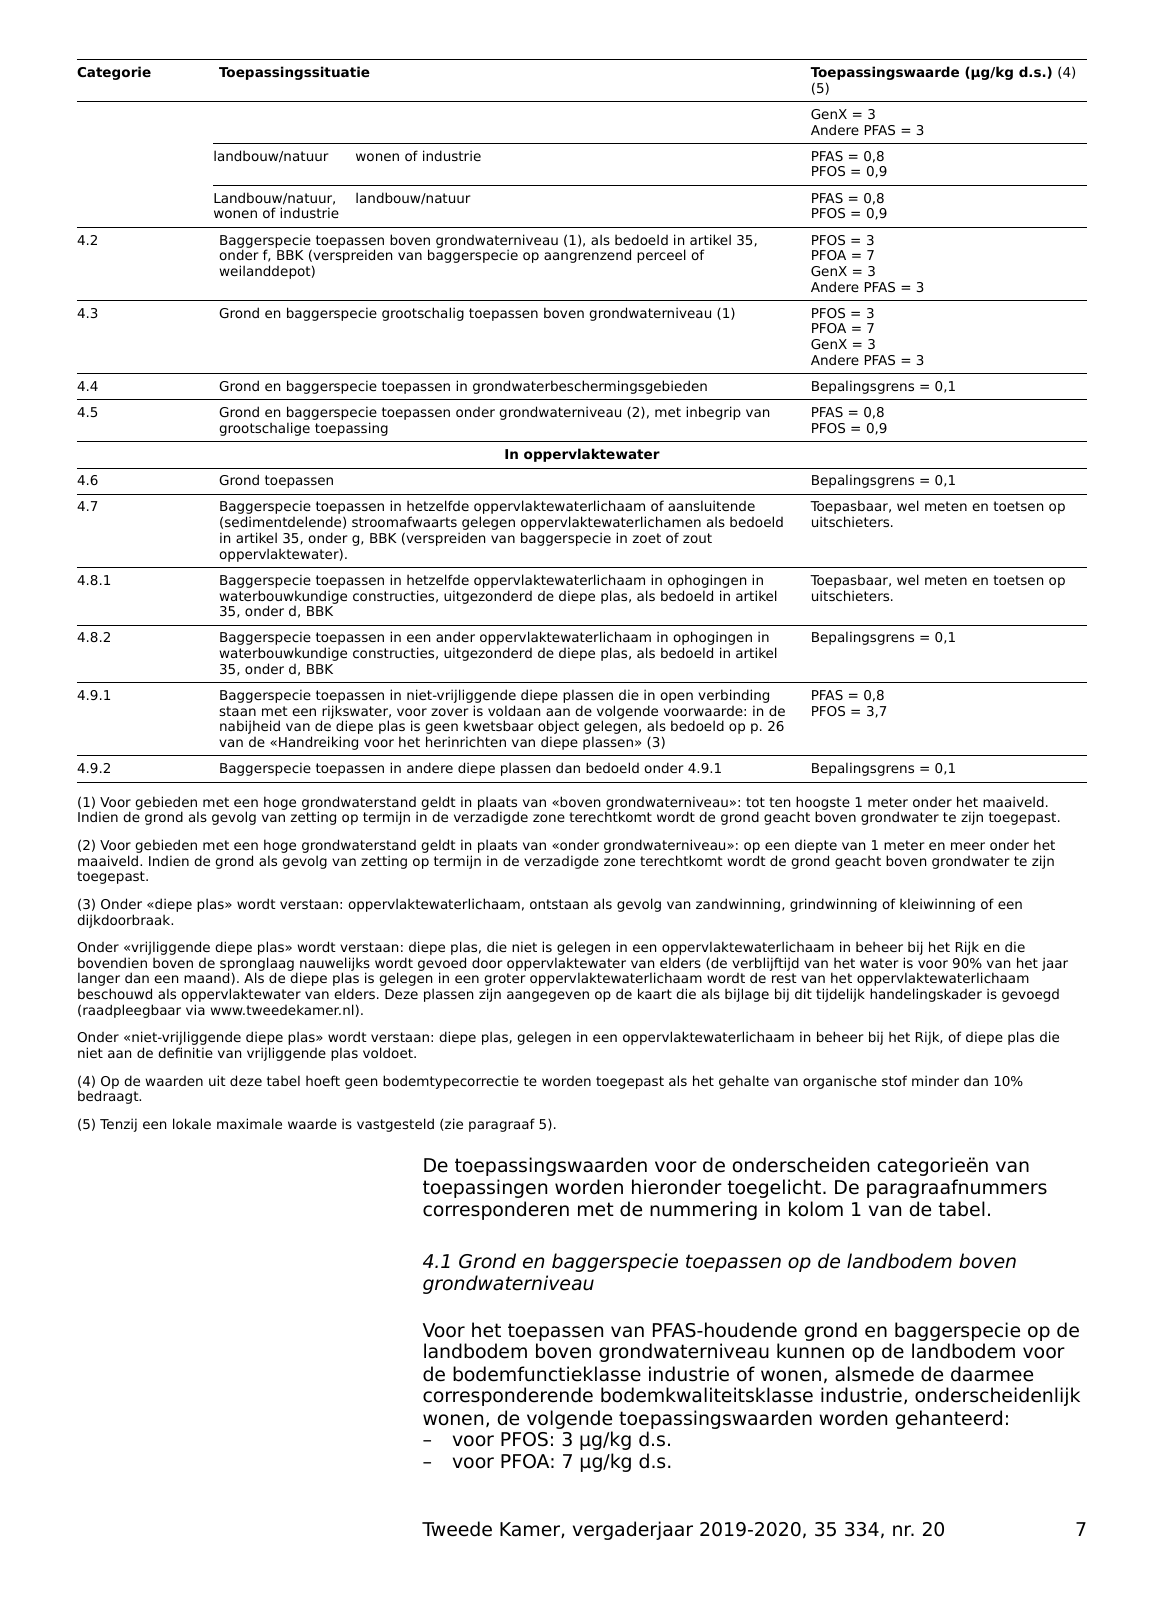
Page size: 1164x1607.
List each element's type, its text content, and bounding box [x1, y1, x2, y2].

table_cell 4.3 [77, 301, 213, 373]
table_cell [77, 102, 213, 227]
table_cell PFAS = 0,8 PFOS = 0,9 [805, 186, 1087, 227]
table_cell 4.7 [77, 495, 213, 567]
table_cell Bepalingsgrens = 0,1 [805, 626, 1087, 682]
subtitle 4.1 Grond en baggerspecie toepassen op de landbodem boven grondwaterniveau [422, 1251, 1087, 1294]
table_cell GenX = 3 Andere PFAS = 3 [805, 102, 1087, 143]
table_cell (1) Voor gebieden met een hoge grondwaterstand geldt in plaats van «boven grondwaterniveau»: tot ten hoogste 1 meter onder het maaiveld. Indien de grond als gevolg van zetting op termijn in de verzadigde zone terechtkomt wordt de grond geacht boven grondwater te zijn toegepast. (2) Voor gebieden met een hoge grondwaterstand geldt in plaats van «onder grondwaterniveau»: op een diepte van 1 meter en meer onder het maaiveld. Indien de grond als gevolg van zetting op termijn in de verzadigde zone terechtkomt wordt de grond geacht boven grondwater te zijn toegepast. (3) Onder «diepe plas» wordt verstaan: oppervlaktewaterlichaam, ontstaan als gevolg van zandwinning, grindwinning of kleiwinning of een dijkdoorbraak. Onder «vrijliggende diepe plas» wordt verstaan: diepe plas, die niet is gelegen in een oppervlaktewaterlichaam in beheer bij het Rijk en die bovendien boven de spronglaag nauwelijks wordt gevoed door oppervlaktewater van elders (de verblijftijd van het water is voor 90% van het jaar langer dan een maand). Als de diepe plas is gelegen in een groter oppervlaktewaterlichaam wordt de rest van het oppervlaktewaterlichaam beschouwd als oppervlaktewater van elders. Deze plassen zijn aangegeven op de kaart die als bijlage bij dit tijdelijk handelingskader is gevoegd (raadpleegbaar via www.tweedekamer.nl). Onder «niet-vrijliggende diepe plas» wordt verstaan: diepe plas, gelegen in een oppervlaktewaterlichaam in beheer bij het Rijk, of diepe plas die niet aan de definitie van vrijliggende plas voldoet. (4) Op de waarden uit deze tabel hoeft geen bodemtypecorrectie te worden toegepast als het gehalte van organische stof minder dan 10% bedraagt. (5) Tenzij een lokale maximale waarde is vastgesteld (zie paragraaf 5). [77, 783, 1087, 1132]
table_cell landbouw/natuur [213, 144, 349, 185]
table_cell PFOS = 3 PFOA = 7 GenX = 3 Andere PFAS = 3 [805, 228, 1087, 300]
table_header Toepassingssituatie [213, 60, 805, 101]
table_cell Grond en baggerspecie toepassen in grondwaterbeschermingsgebieden [213, 374, 805, 399]
text Voor het toepassen van PFAS-houdende grond en baggerspecie op de landbodem boven grondwaterniveau kunnen op de landbodem voor de bodemfunctieklasse industrie of wonen, alsmede de daarmee corresponderende bodemkwaliteitsklasse industrie, onderscheidenlijk wonen, de volgende toepassingswaarden worden gehanteerd: [422, 1319, 1087, 1429]
table_cell [349, 102, 805, 143]
table_cell Grond en baggerspecie grootschalig toepassen boven grondwaterniveau (1) [213, 301, 805, 373]
table_cell wonen of industrie [349, 144, 805, 185]
table_header Toepassingswaarde (μg/kg d.s.) (4) (5) [805, 60, 1087, 101]
table_cell PFAS = 0,8 PFOS = 3,7 [805, 683, 1087, 755]
table_cell Baggerspecie toepassen in hetzelfde oppervlaktewaterlichaam of aansluitende (sedimentdelende) stroomafwaarts gelegen oppervlaktewaterlichamen als bedoeld in artikel 35, onder g, BBK (verspreiden van baggerspecie in zoet of zout oppervlaktewater). [213, 495, 805, 567]
table_cell 4.6 [77, 469, 213, 493]
table_cell Grond en baggerspecie toepassen onder grondwaterniveau (2), met inbegrip van grootschalige toepassing [213, 400, 805, 441]
table_cell 4.8.1 [77, 568, 213, 624]
text – voor PFOS: 3 μg/kg d.s. [422, 1429, 1087, 1451]
table_cell 4.4 [77, 374, 213, 399]
table_cell In oppervlaktewater [77, 442, 1087, 467]
text – voor PFOA: 7 μg/kg d.s. [422, 1451, 1087, 1473]
table_cell Toepasbaar, wel meten en toetsen op uitschieters. [805, 568, 1087, 624]
table_cell 4.2 [77, 228, 213, 300]
table_cell landbouw/natuur [349, 186, 805, 227]
table_cell Landbouw/natuur, wonen of industrie [213, 186, 349, 227]
table_cell 4.8.2 [77, 626, 213, 682]
table_cell 4.9.1 [77, 683, 213, 755]
table_cell PFAS = 0,8 PFOS = 0,9 [805, 144, 1087, 185]
table_cell Bepalingsgrens = 0,1 [805, 374, 1087, 399]
table_header Categorie [77, 60, 213, 101]
table_cell Baggerspecie toepassen boven grondwaterniveau (1), als bedoeld in artikel 35, onder f, BBK (verspreiden van baggerspecie op aangrenzend perceel of weilanddepot) [213, 228, 805, 300]
table_cell [213, 102, 349, 143]
table_cell Toepasbaar, wel meten en toetsen op uitschieters. [805, 495, 1087, 567]
table_cell 4.9.2 [77, 756, 213, 782]
table_cell PFOS = 3 PFOA = 7 GenX = 3 Andere PFAS = 3 [805, 301, 1087, 373]
table_cell Baggerspecie toepassen in andere diepe plassen dan bedoeld onder 4.9.1 [213, 756, 805, 782]
table_cell 4.5 [77, 400, 213, 441]
table_cell Bepalingsgrens = 0,1 [805, 469, 1087, 493]
table_cell PFAS = 0,8 PFOS = 0,9 [805, 400, 1087, 441]
table_cell Baggerspecie toepassen in niet-vrijliggende diepe plassen die in open verbinding staan met een rijkswater, voor zover is voldaan aan de volgende voorwaarde: in de nabijheid van de diepe plas is geen kwetsbaar object gelegen, als bedoeld op p. 26 van de «Handreiking voor het herinrichten van diepe plassen» (3) [213, 683, 805, 755]
table_cell Baggerspecie toepassen in een ander oppervlaktewaterlichaam in ophogingen in waterbouwkundige constructies, uitgezonderd de diepe plas, als bedoeld in artikel 35, onder d, BBK [213, 626, 805, 682]
table_cell Bepalingsgrens = 0,1 [805, 756, 1087, 782]
table_cell Grond toepassen [213, 469, 805, 493]
table_cell Baggerspecie toepassen in hetzelfde oppervlaktewaterlichaam in ophogingen in waterbouwkundige constructies, uitgezonderd de diepe plas, als bedoeld in artikel 35, onder d, BBK [213, 568, 805, 624]
text De toepassingswaarden voor de onderscheiden categorieën van toepassingen worden hieronder toegelicht. De paragraafnummers corresponderen met de nummering in kolom 1 van de tabel. [422, 1154, 1087, 1221]
